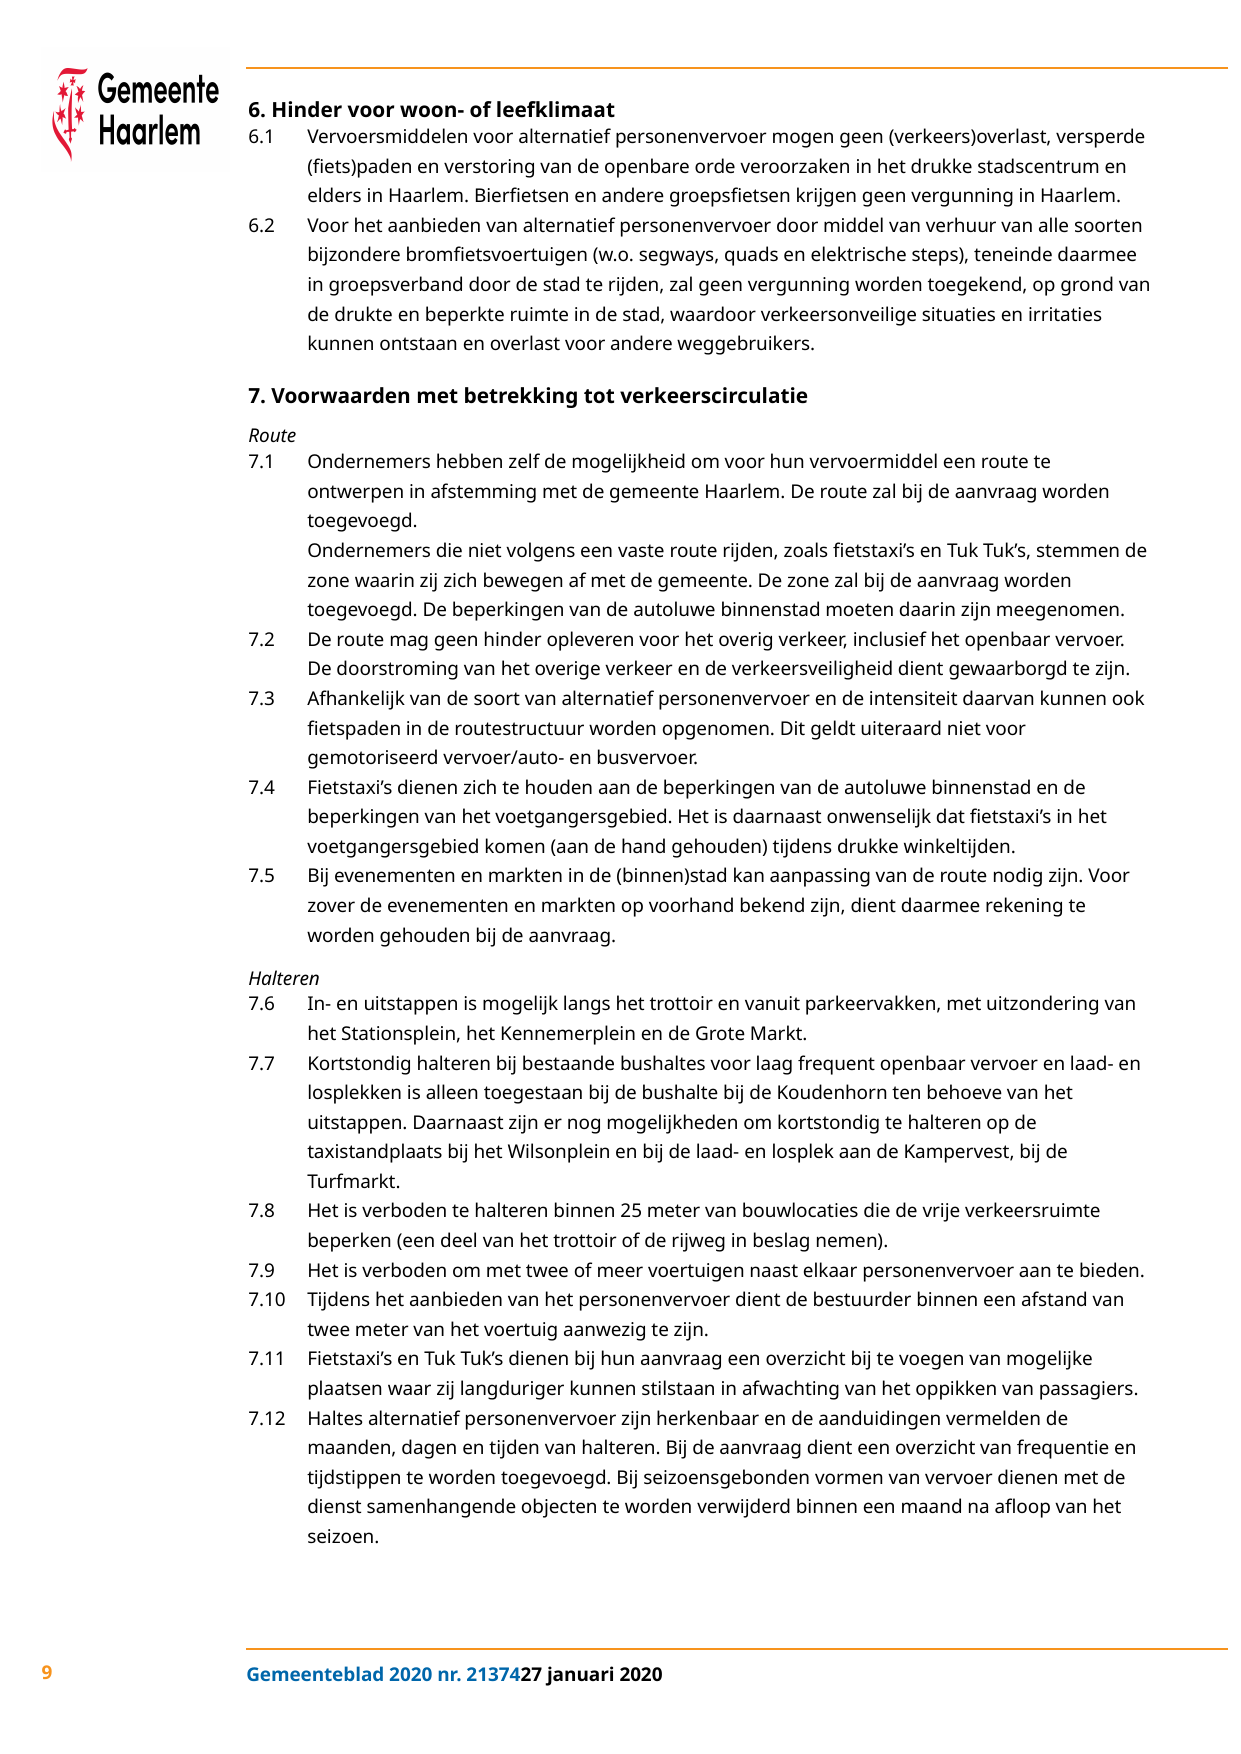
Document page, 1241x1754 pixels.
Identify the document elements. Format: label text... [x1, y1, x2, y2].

text Route [248, 423, 1152, 448]
list Voor het aanbieden van alternatief personenvervoer door middel van verhuur van alle soorten bijzondere bromfietsvoertuigen (w.o. segways, quads en elektrische steps), teneinde daarmee in groepsverband door de stad te rijden, zal geen vergunning worden toegekend, op grond van de drukte en beperkte ruimte in de stad, waardoor verkeersonveilige situaties en irritaties kunnen ontstaan en overlast voor andere weggebruikers. [248, 212, 1152, 356]
list Ondernemers die niet volgens een vaste route rijden, zoals fietstaxi’s en Tuk Tuk’s, stemmen de zone waarin zij zich bewegen af met de gemeente. De zone zal bij de aanvraag worden toegevoegd. De beperkingen van de autoluwe binnenstad moeten daarin zijn meegenomen. [248, 537, 1152, 622]
list In- en uitstappen is mogelijk langs het trottoir en vanuit parkeervakken, met uitzondering van het Stationsplein, het Kennemerplein en de Grote Markt. [248, 991, 1152, 1046]
list Het is verboden om met twee of meer voertuigen naast elkaar personenvervoer aan te bieden. [248, 1257, 1152, 1283]
text 7. Voorwaarden met betrekking tot verkeerscirculatie [248, 381, 1152, 409]
text Halteren [248, 965, 1152, 991]
list Afhankelijk van de soort van alternatief personenvervoer en de intensiteit daarvan kunnen ook fietspaden in de routestructuur worden opgenomen. Dit geldt uiteraard niet voor gemotoriseerd vervoer/auto- en busvervoer. [248, 685, 1152, 770]
list Tijdens het aanbieden van het personenvervoer dient de bestuurder binnen een afstand van twee meter van het voertuig aanwezig te zijn. [248, 1286, 1152, 1342]
list De route mag geen hinder opleveren voor het overig verkeer, inclusief het openbaar vervoer. De doorstroming van het overige verkeer en de verkeersveiligheid dient gewaarborgd te zijn. [248, 626, 1152, 681]
list Haltes alternatief personenvervoer zijn herkenbaar en de aanduidingen vermelden de maanden, dagen en tijden van halteren. Bij de aanvraag dient een overzicht van frequentie en tijdstippen te worden toegevoegd. Bij seizoensgebonden vormen van vervoer dienen met de dienst samenhangende objecten te worden verwijderd binnen een maand na afloop van het seizoen. [248, 1405, 1152, 1549]
list Vervoersmiddelen voor alternatief personenvervoer mogen geen (verkeers)overlast, versperde (fiets)paden en verstoring van de openbare orde veroorzaken in het drukke stadscentrum en elders in Haarlem. Bierfietsen en andere groepsfietsen krijgen geen vergunning in Haarlem. [248, 123, 1152, 208]
list Het is verboden te halteren binnen 25 meter van bouwlocaties die de vrije verkeersruimte beperken (een deel van het trottoir of de rijweg in beslag nemen). [248, 1198, 1152, 1253]
list Fietstaxi’s dienen zich te houden aan de beperkingen van de autoluwe binnenstad en de beperkingen van het voetgangersgebied. Het is daarnaast onwenselijk dat fietstaxi’s in het voetgangersgebied komen (aan de hand gehouden) tijdens drukke winkeltijden. [248, 774, 1152, 859]
picture [41, 47, 231, 172]
list Kortstondig halteren bij bestaande bushaltes voor laag frequent openbaar vervoer en laad- en losplekken is alleen toegestaan bij de bushalte bij de Koudenhorn ten behoeve van het uitstappen. Daarnaast zijn er nog mogelijkheden om kortstondig te halteren op de taxistandplaats bij het Wilsonplein en bij de laad- en losplek aan de Kampervest, bij de Turfmarkt. [248, 1050, 1152, 1194]
list Fietstaxi’s en Tuk Tuk’s dienen bij hun aanvraag een overzicht bij te voegen van mogelijke plaatsen waar zij langduriger kunnen stilstaan in afwachting van het oppikken van passagiers. [248, 1346, 1152, 1401]
text 6. Hinder voor woon- of leefklimaat [248, 95, 1152, 123]
list Ondernemers hebben zelf de mogelijkheid om voor hun vervoermiddel een route te ontwerpen in afstemming met de gemeente Haarlem. De route zal bij de aanvraag worden toegevoegd. [248, 448, 1152, 533]
list Bij evenementen en markten in de (binnen)stad kan aanpassing van de route nodig zijn. Voor zover de evenementen en markten op voorhand bekend zijn, dient daarmee rekening te worden gehouden bij de aanvraag. [248, 863, 1152, 947]
